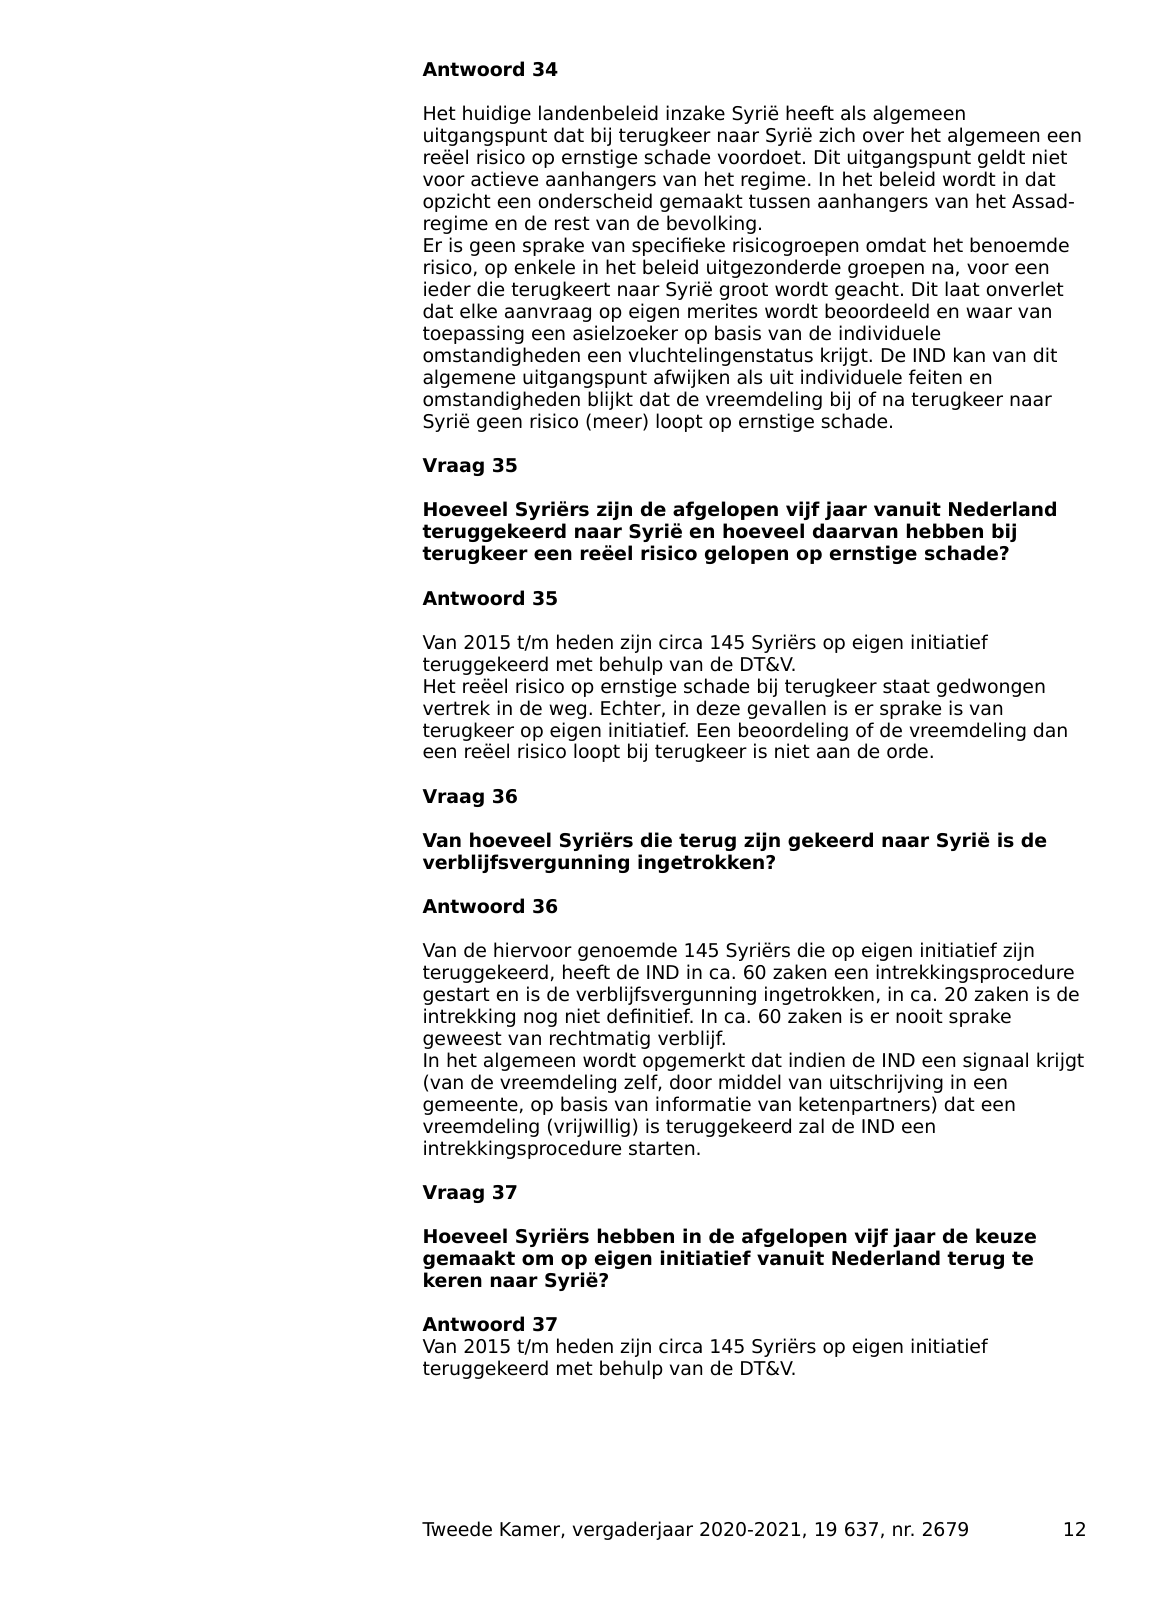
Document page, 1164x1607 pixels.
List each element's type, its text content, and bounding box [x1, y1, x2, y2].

text Van hoeveel Syriërs die terug zijn gekeerd naar Syrië is de verblijfsvergunning ingetrokken? [422, 830, 1087, 874]
text Van 2015 t/m heden zijn circa 145 Syriërs op eigen initiatief teruggekeerd met behulp van de DT&V. [422, 1336, 1087, 1380]
text Hoeveel Syriërs zijn de afgelopen vijf jaar vanuit Nederland teruggekeerd naar Syrië en hoeveel daarvan hebben bij terugkeer een reëel risico gelopen op ernstige schade? [422, 499, 1087, 565]
text Van de hiervoor genoemde 145 Syriërs die op eigen initiatief zijn teruggekeerd, heeft de IND in ca. 60 zaken een intrekkingsprocedure gestart en is de verblijfsvergunning ingetrokken, in ca. 20 zaken is de intrekking nog niet definitief. In ca. 60 zaken is er nooit sprake geweest van rechtmatig verblijf. [422, 940, 1087, 1050]
subtitle Antwoord 34 [422, 59, 1087, 81]
subtitle Antwoord 36 [422, 896, 1087, 918]
text Er is geen sprake van specifieke risicogroepen omdat het benoemde risico, op enkele in het beleid uitgezonderde groepen na, voor een ieder die terugkeert naar Syrië groot wordt geacht. Dit laat onverlet dat elke aanvraag op eigen merites wordt beoordeeld en waar van toepassing een asielzoeker op basis van de individuele omstandigheden een vluchtelingenstatus krijgt. De IND kan van dit algemene uitgangspunt afwijken als uit individuele feiten en omstandigheden blijkt dat de vreemdeling bij of na terugkeer naar Syrië geen risico (meer) loopt op ernstige schade. [422, 235, 1087, 433]
text Het reëel risico op ernstige schade bij terugkeer staat gedwongen vertrek in de weg. Echter, in deze gevallen is er sprake is van terugkeer op eigen initiatief. Een beoordeling of de vreemdeling dan een reëel risico loopt bij terugkeer is niet aan de orde. [422, 676, 1087, 763]
subtitle Vraag 36 [422, 786, 1087, 808]
text In het algemeen wordt opgemerkt dat indien de IND een signaal krijgt (van de vreemdeling zelf, door middel van uitschrijving in een gemeente, op basis van informatie van ketenpartners) dat een vreemdeling (vrijwillig) is teruggekeerd zal de IND een intrekkingsprocedure starten. [422, 1050, 1087, 1160]
text Hoeveel Syriërs hebben in de afgelopen vijf jaar de keuze gemaakt om op eigen initiatief vanuit Nederland terug te keren naar Syrië? [422, 1226, 1087, 1292]
subtitle Vraag 37 [422, 1182, 1087, 1204]
text Van 2015 t/m heden zijn circa 145 Syriërs op eigen initiatief teruggekeerd met behulp van de DT&V. [422, 632, 1087, 676]
subtitle Antwoord 37 [422, 1314, 1087, 1336]
subtitle Vraag 35 [422, 455, 1087, 477]
text Het huidige landenbeleid inzake Syrië heeft als algemeen uitgangspunt dat bij terugkeer naar Syrië zich over het algemeen een reëel risico op ernstige schade voordoet. Dit uitgangspunt geldt niet voor actieve aanhangers van het regime. In het beleid wordt in dat opzicht een onderscheid gemaakt tussen aanhangers van het Assad-regime en de rest van de bevolking. [422, 103, 1087, 235]
subtitle Antwoord 35 [422, 587, 1087, 609]
